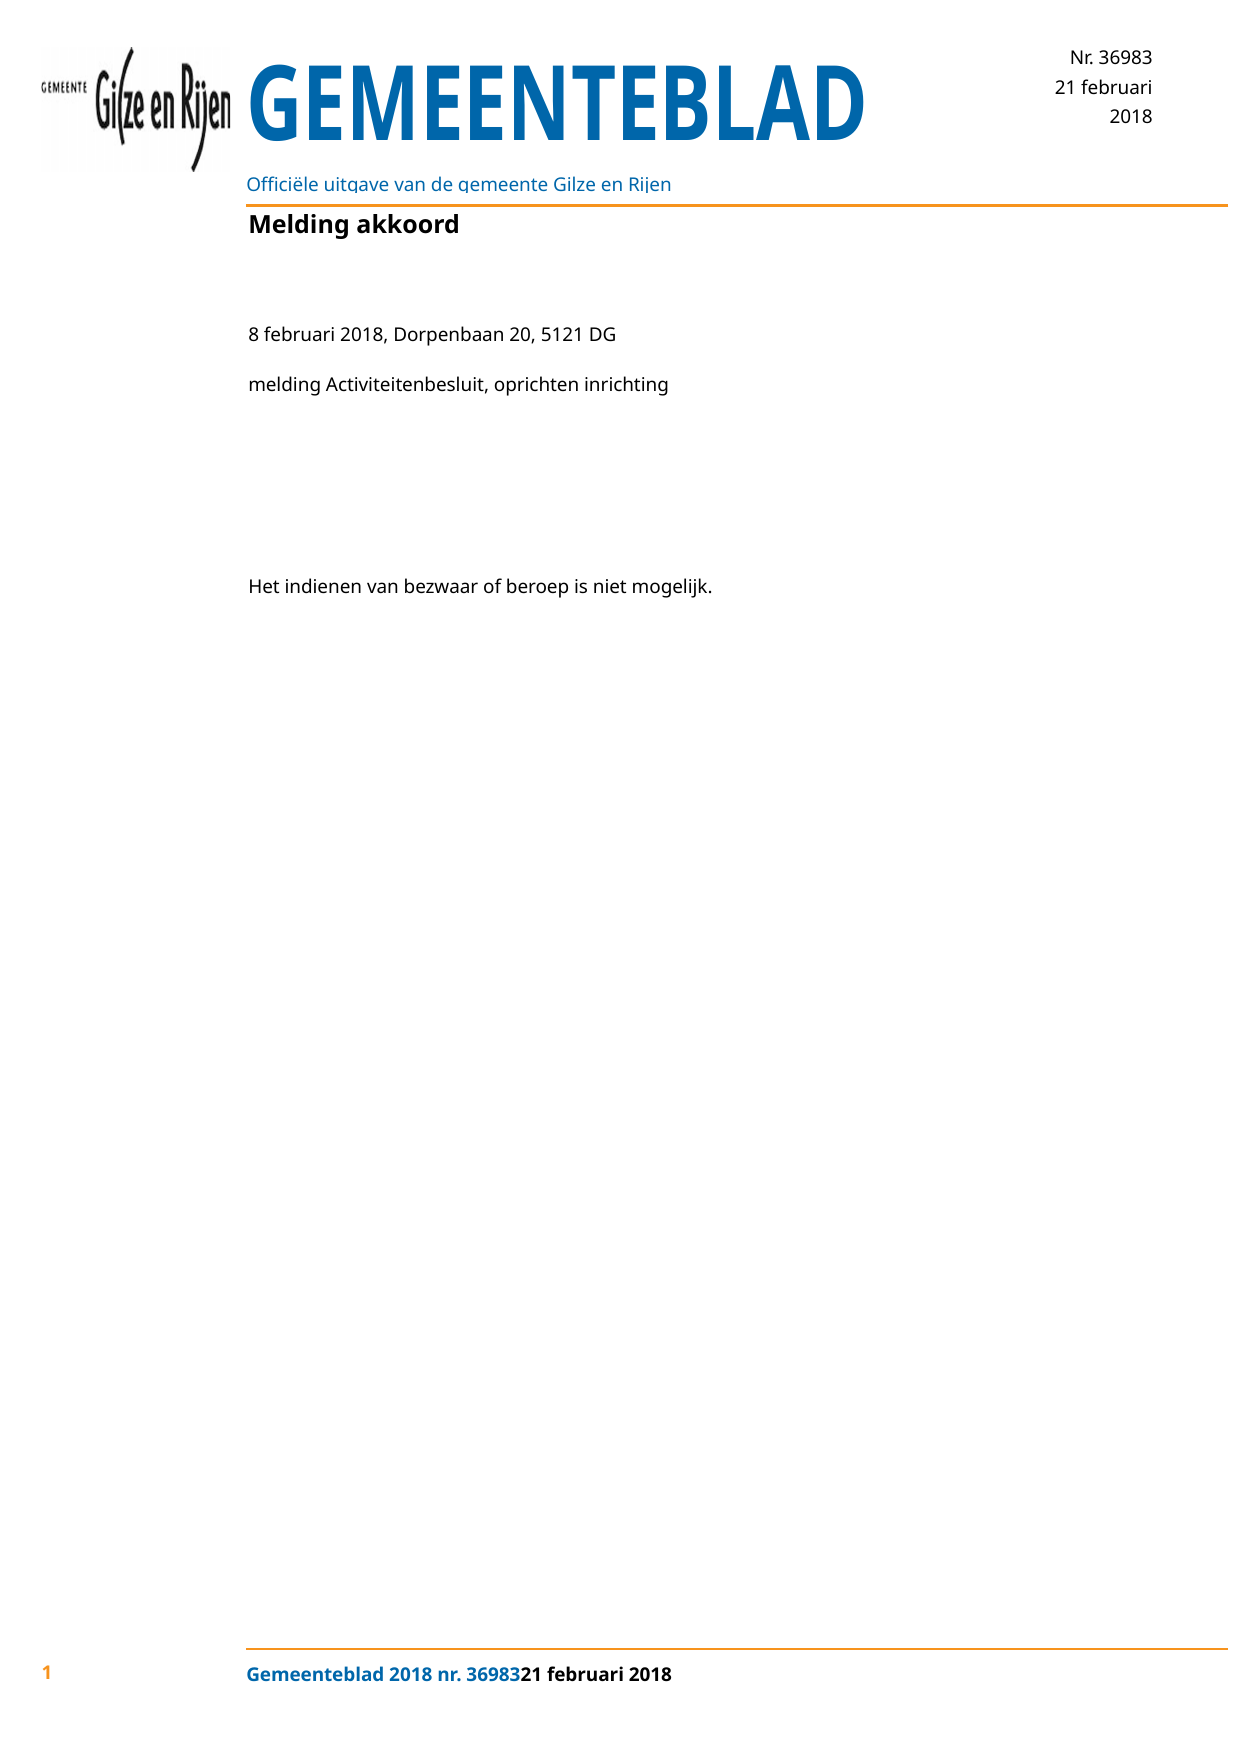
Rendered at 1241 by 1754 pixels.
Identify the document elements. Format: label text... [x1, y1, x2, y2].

text Melding akkoord [248, 207, 1152, 241]
text 8 februari 2018, Dorpenbaan 20, 5121 DG [248, 321, 1152, 346]
text melding Activiteitenbesluit, oprichten inrichting [248, 371, 1152, 397]
text Het indienen van bezwaar of beroep is niet mogelijk. [248, 573, 1152, 598]
picture [41, 47, 231, 172]
